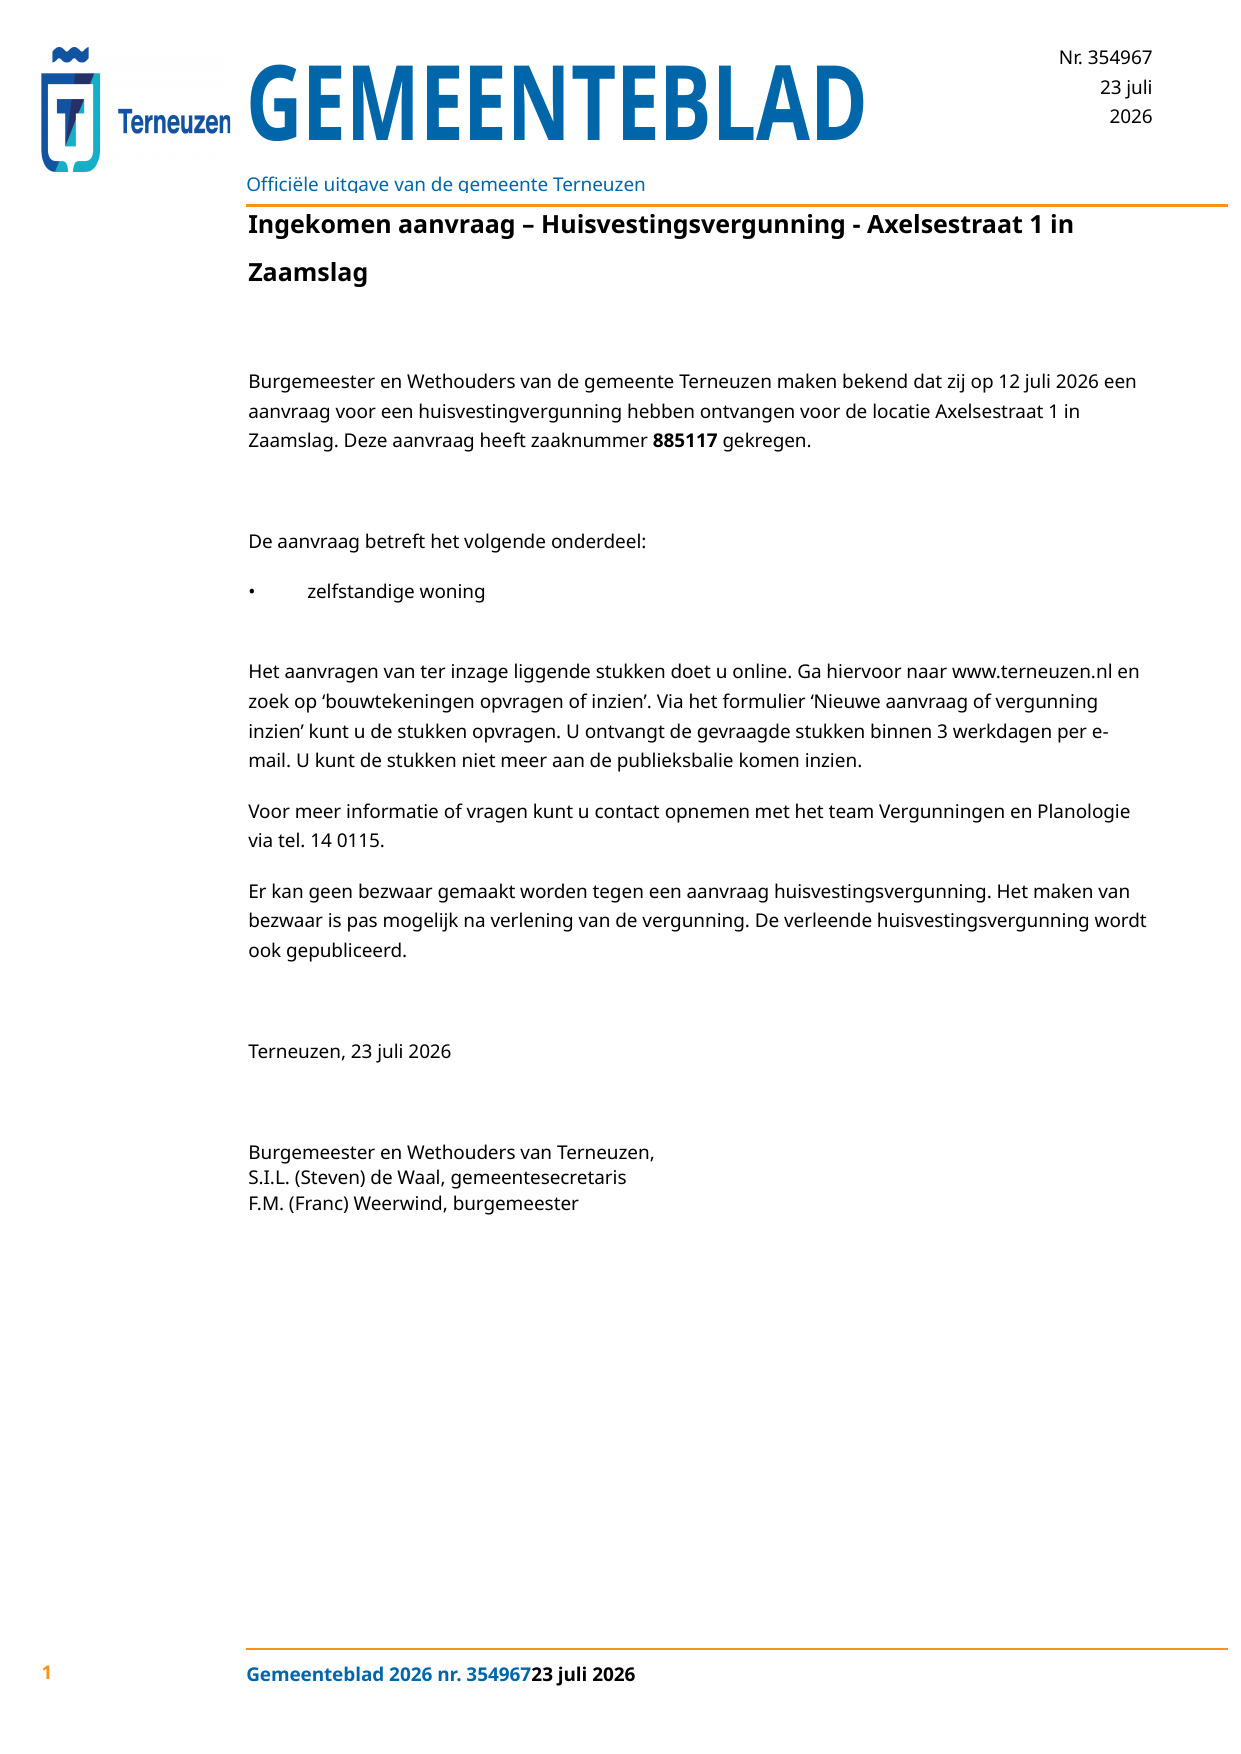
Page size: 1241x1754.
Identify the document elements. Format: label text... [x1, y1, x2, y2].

table_header Burgemeester en Wethouders van Terneuzen, [248, 1139, 1152, 1164]
table_cell F.M. (Franc) Weerwind, burgemeester [248, 1190, 1152, 1216]
text Burgemeester en Wethouders van de gemeente Terneuzen maken bekend dat zij op 12 juli 2026 een aanvraag voor een huisvestingvergunning hebben ontvangen voor de locatie Axelsestraat 1 in Zaamslag. Deze aanvraag heeft zaaknummer 885117 gekregen. [248, 368, 1152, 453]
table_cell S.I.L. (Steven) de Waal, gemeentesecretaris [248, 1165, 815, 1190]
text Voor meer informatie of vragen kunt u contact opnemen met het team Vergunningen en Planologie via tel. 14 0115. [248, 798, 1152, 853]
table_cell [815, 1165, 1152, 1190]
text De aanvraag betreft het volgende onderdeel: [248, 528, 1152, 554]
text Er kan geen bezwaar gemaakt worden tegen een aanvraag huisvestingsvergunning. Het maken van bezwaar is pas mogelijk na verlening van de vergunning. De verleende huisvestingsvergunning wordt ook gepubliceerd. [248, 878, 1152, 963]
text Het aanvragen van ter inzage liggende stukken doet u online. Ga hiervoor naar www.terneuzen.nl en zoek op ‘bouwtekeningen opvragen of inzien’. Via het formulier ‘Nieuwe aanvraag of vergunning inzien’ kunt u de stukken opvragen. U ontvangt de gevraagde stukken binnen 3 werkdagen per e-mail. U kunt de stukken niet meer aan de publieksbalie komen inzien. [248, 659, 1152, 773]
text Terneuzen, 23 juli 2026 [248, 1038, 1152, 1064]
table_cell [626, 1216, 1152, 1242]
table_cell [248, 1216, 626, 1242]
text Ingekomen aanvraag – Huisvestingsvergunning - Axelsestraat 1 in Zaamslag [248, 207, 1152, 288]
picture [41, 47, 231, 172]
list zelfstandige woning [248, 579, 1152, 604]
